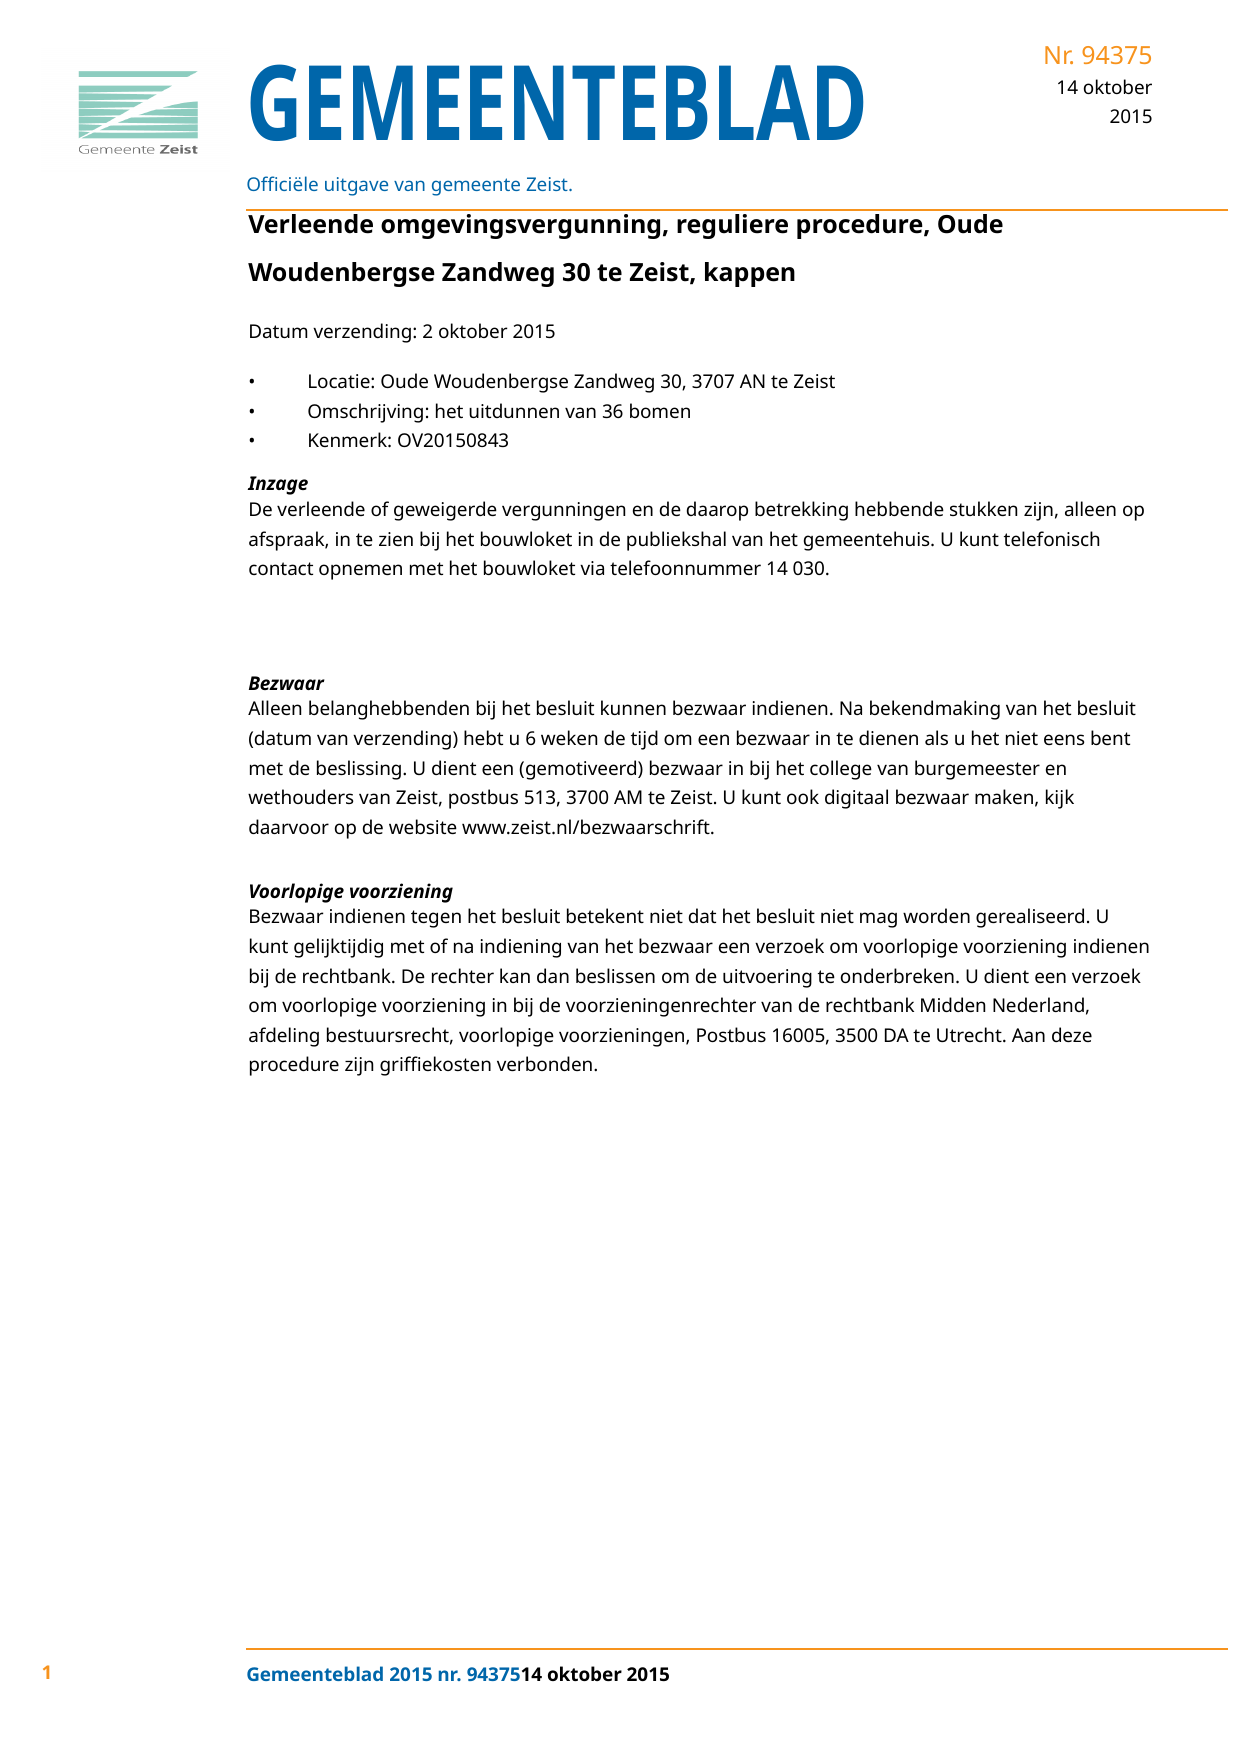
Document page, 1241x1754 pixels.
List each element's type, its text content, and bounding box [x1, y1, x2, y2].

text Bezwaar [248, 670, 1152, 696]
text Voorlopige voorziening [248, 878, 1152, 904]
list Locatie: Oude Woudenbergse Zandweg 30, 3707 AN te Zeist [248, 368, 1152, 394]
text Datum verzending: 2 oktober 2015 [248, 318, 1152, 344]
picture [41, 47, 231, 172]
text De verleende of geweigerde vergunningen en de daarop betrekking hebbende stukken zijn, alleen op afspraak, in te zien bij het bouwloket in de publiekshal van het gemeentehuis. U kunt telefonisch contact opnemen met het bouwloket via telefoonnummer 14 030. [248, 496, 1152, 581]
list Omschrijving: het uitdunnen van 36 bomen [248, 398, 1152, 424]
text Bezwaar indienen tegen het besluit betekent niet dat het besluit niet mag worden gerealiseerd. U kunt gelijktijdig met of na indiening van het bezwaar een verzoek om voorlopige voorziening indienen bij de rechtbank. De rechter kan dan beslissen om de uitvoering te onderbreken. U dient een verzoek om voorlopige voorziening in bij de voorzieningenrechter van de rechtbank Midden Nederland, afdeling bestuursrecht, voorlopige voorzieningen, Postbus 16005, 3500 DA te Utrecht. Aan deze procedure zijn griffiekosten verbonden. [248, 904, 1152, 1077]
text Verleende omgevingsvergunning, reguliere procedure, Oude Woudenbergse Zandweg 30 te Zeist, kappen [248, 211, 1152, 288]
list Kenmerk: OV20150843 [248, 427, 1152, 453]
text Inzage [248, 471, 1152, 496]
text Alleen belanghebbenden bij het besluit kunnen bezwaar indienen. Na bekendmaking van het besluit (datum van verzending) hebt u 6 weken de tijd om een bezwaar in te dienen als u het niet eens bent met de beslissing. U dient een (gemotiveerd) bezwaar in bij het college van burgemeester en wethouders van Zeist, postbus 513, 3700 AM te Zeist. U kunt ook digitaal bezwaar maken, kijk daarvoor op de website www.zeist.nl/bezwaarschrift. [248, 696, 1152, 840]
